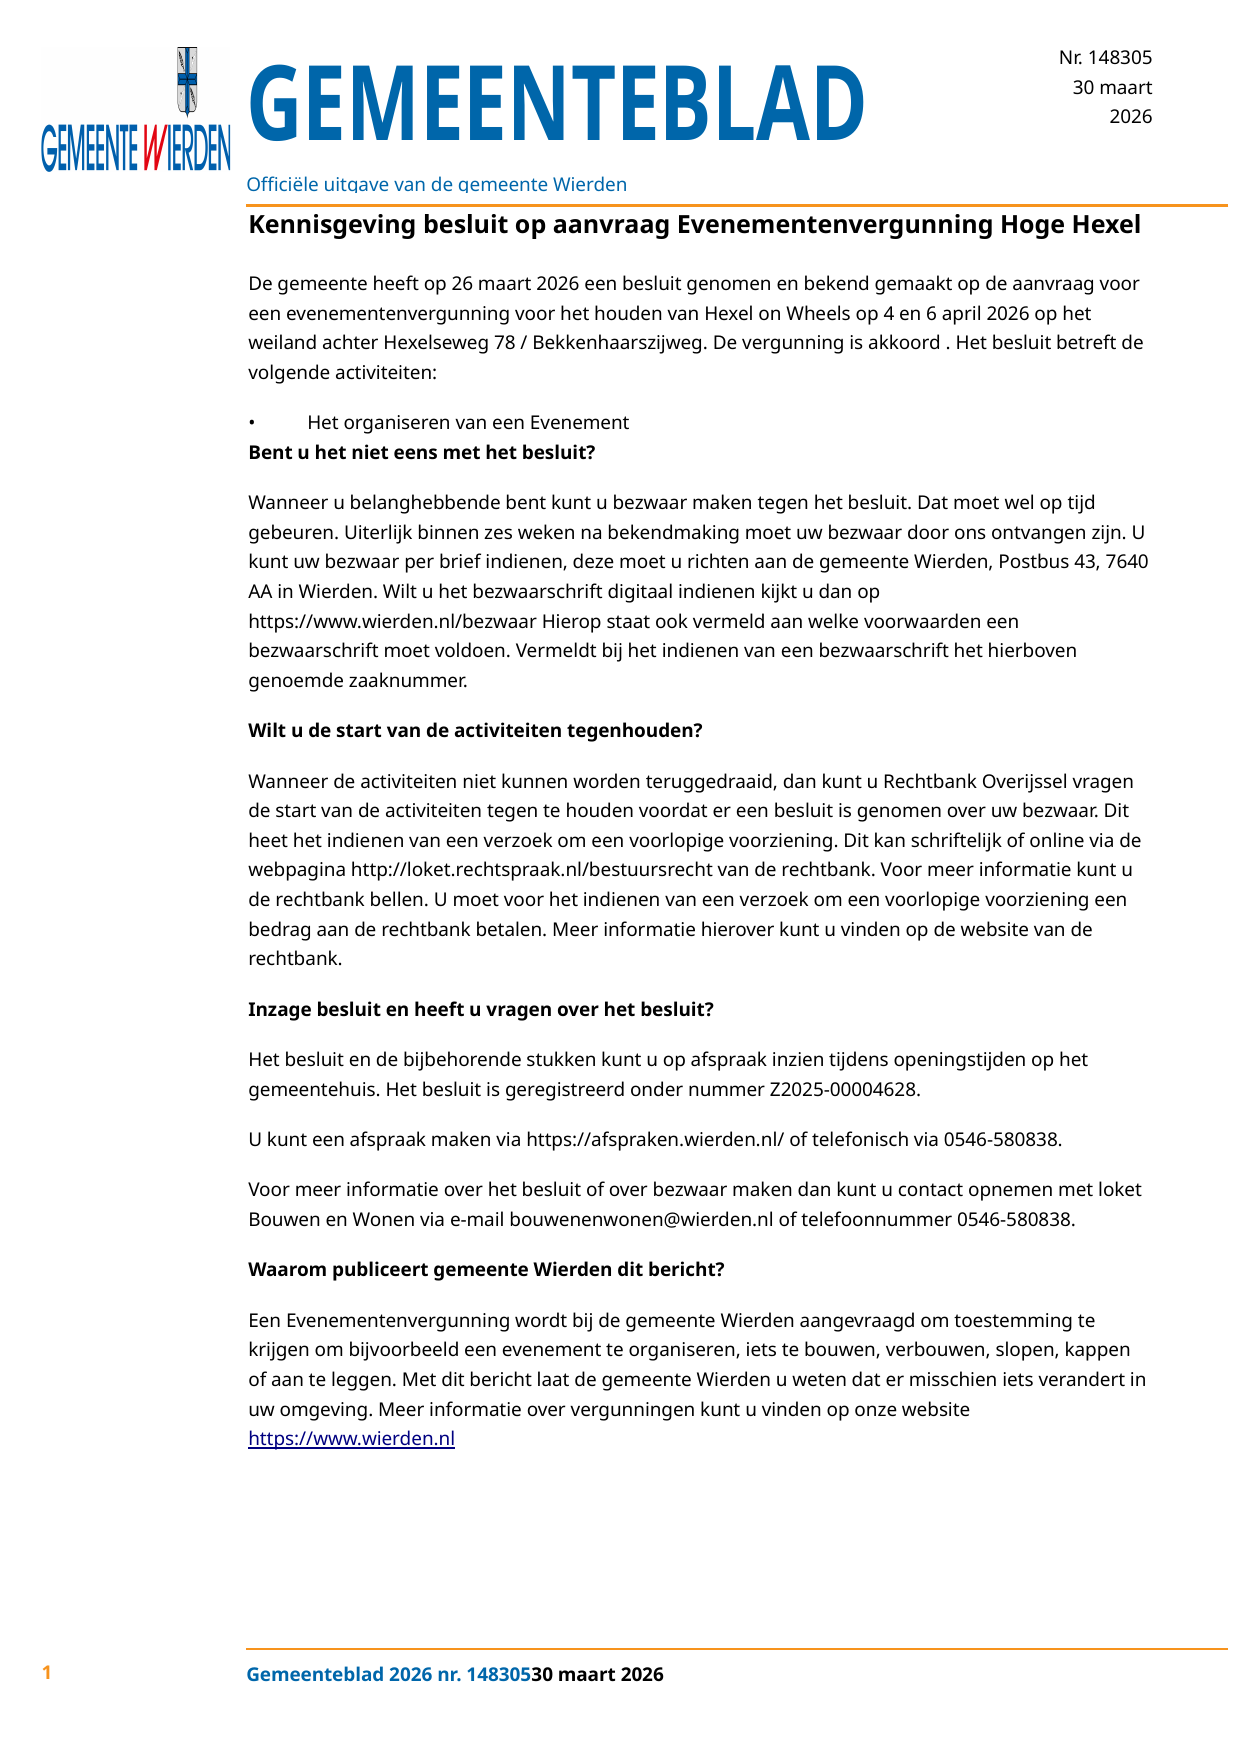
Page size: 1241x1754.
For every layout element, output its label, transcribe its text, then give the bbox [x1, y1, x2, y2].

text U kunt een afspraak maken via https://afspraken.wierden.nl/ of telefonisch via 0546-580838. [248, 1126, 1152, 1152]
text Een Evenementenvergunning wordt bij de gemeente Wierden aangevraagd om toestemming te krijgen om bijvoorbeeld een evenement te organiseren, iets te bouwen, verbouwen, slopen, kappen of aan te leggen. Met dit bericht laat de gemeente Wierden u weten dat er misschien iets verandert in uw omgeving. Meer informatie over vergunningen kunt u vinden op onze website https://www.wierden.nl [248, 1307, 1152, 1451]
picture [41, 47, 231, 172]
text Bent u het niet eens met het besluit? [248, 439, 1152, 465]
text Wanneer u belanghebbende bent kunt u bezwaar maken tegen het besluit. Dat moet wel op tijd gebeuren. Uiterlijk binnen zes weken na bekendmaking moet uw bezwaar door ons ontvangen zijn. U kunt uw bezwaar per brief indienen, deze moet u richten aan de gemeente Wierden, Postbus 43, 7640 AA in Wierden. Wilt u het bezwaarschrift digitaal indienen kijkt u dan op https://www.wierden.nl/bezwaar Hierop staat ook vermeld aan welke voorwaarden een bezwaarschrift moet voldoen. Vermeldt bij het indienen van een bezwaarschrift het hierboven genoemde zaaknummer. [248, 489, 1152, 693]
list Het organiseren van een Evenement [248, 409, 1152, 435]
text Waarom publiceert gemeente Wierden dit bericht? [248, 1257, 1152, 1282]
text Wanneer de activiteiten niet kunnen worden teruggedraaid, dan kunt u Rechtbank Overijssel vragen de start van de activiteiten tegen te houden voordat er een besluit is genomen over uw bezwaar. Dit heet het indienen van een verzoek om een voorlopige voorziening. Dit kan schriftelijk of online via de webpagina http://loket.rechtspraak.nl/bestuursrecht van de rechtbank. Voor meer informatie kunt u de rechtbank bellen. U moet voor het indienen van een verzoek om een voorlopige voorziening een bedrag aan de rechtbank betalen. Meer informatie hierover kunt u vinden op de website van de rechtbank. [248, 768, 1152, 971]
text Kennisgeving besluit op aanvraag Evenementenvergunning Hoge Hexel [248, 207, 1152, 241]
text Voor meer informatie over het besluit of over bezwaar maken dan kunt u contact opnemen met loket Bouwen en Wonen via e-mail bouwenenwonen@wierden.nl of telefoonnummer 0546-580838. [248, 1177, 1152, 1232]
text Inzage besluit en heeft u vragen over het besluit? [248, 996, 1152, 1021]
text Wilt u de start van de activiteiten tegenhouden? [248, 717, 1152, 743]
text De gemeente heeft op 26 maart 2026 een besluit genomen en bekend gemaakt op de aanvraag voor een evenementenvergunning voor het houden van Hexel on Wheels op 4 en 6 april 2026 op het weiland achter Hexelseweg 78 / Bekkenhaarszijweg. De vergunning is akkoord . Het besluit betreft de volgende activiteiten: [248, 270, 1152, 385]
text Het besluit en de bijbehorende stukken kunt u op afspraak inzien tijdens openingstijden op het gemeentehuis. Het besluit is geregistreerd onder nummer Z2025-00004628. [248, 1046, 1152, 1101]
